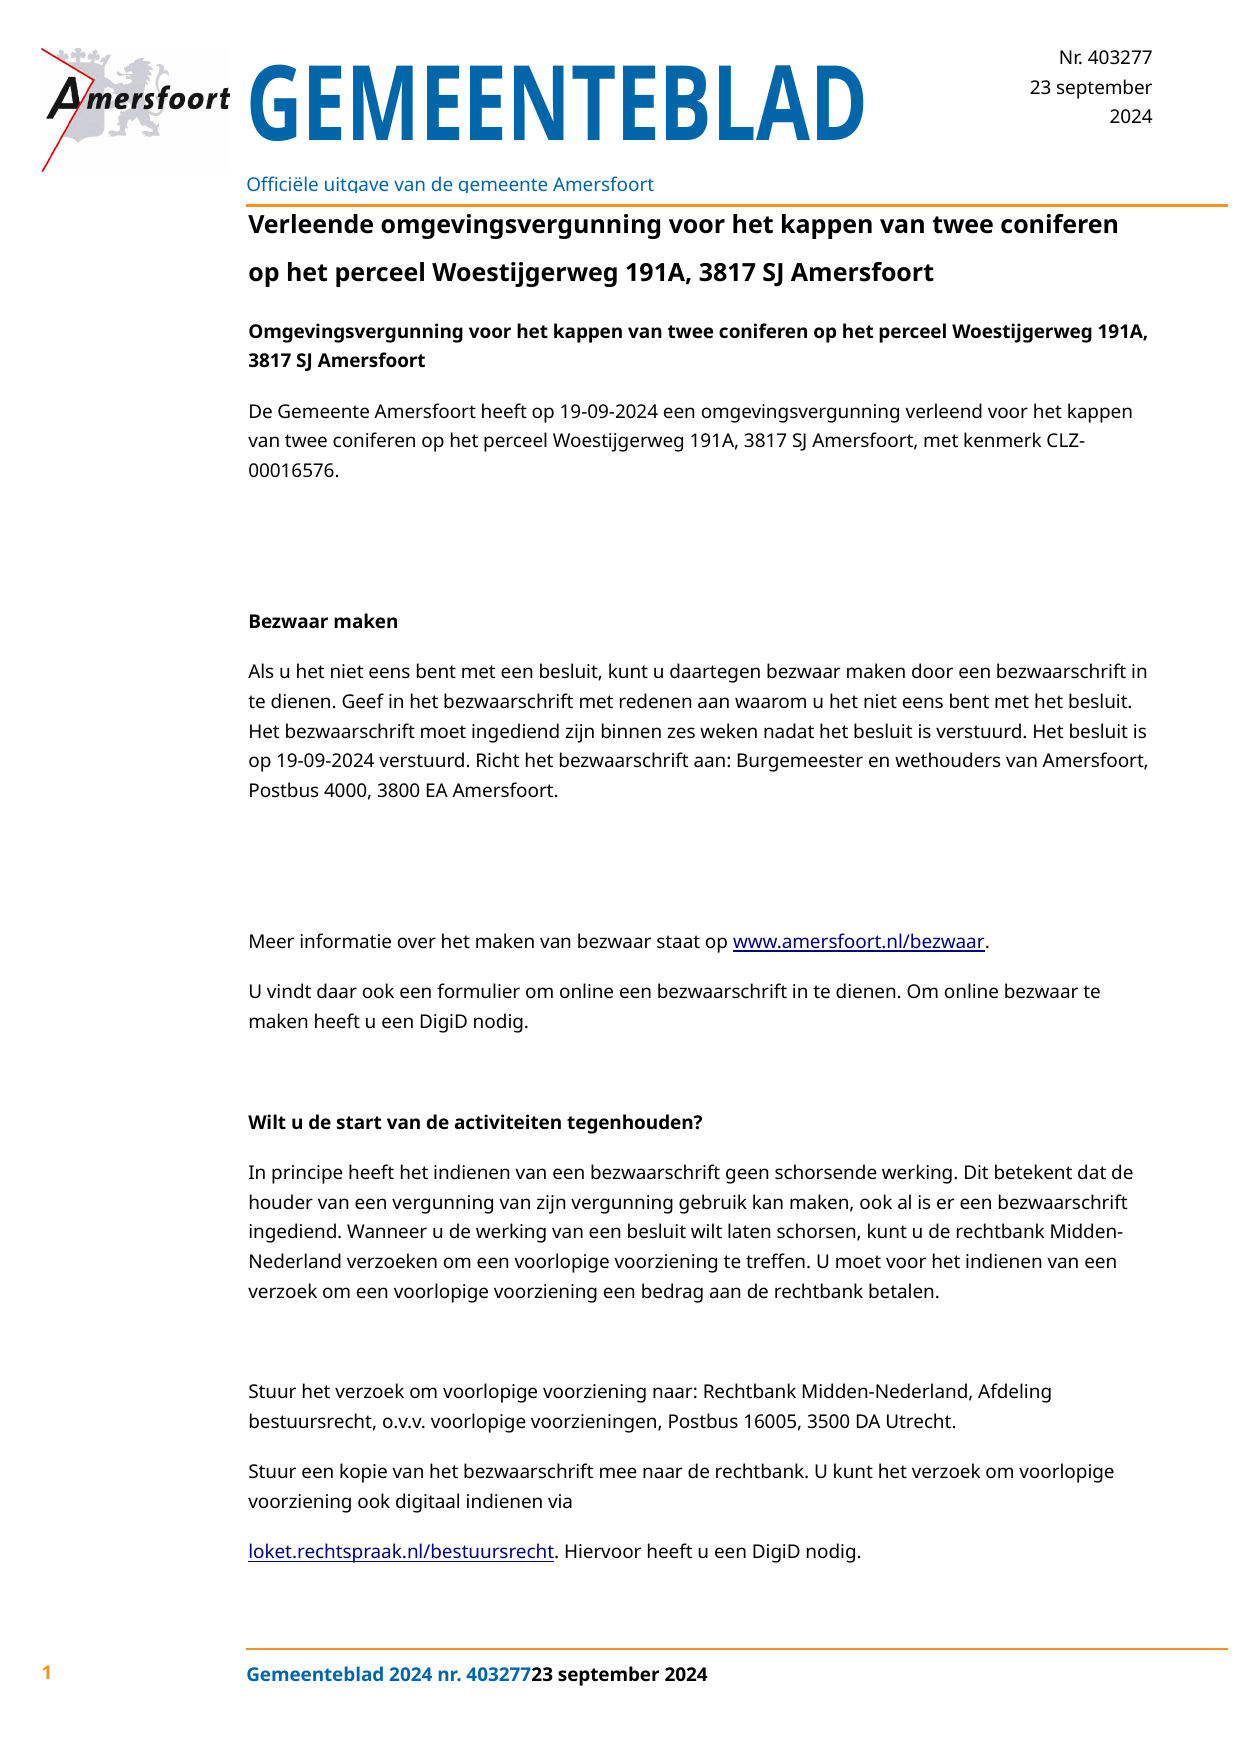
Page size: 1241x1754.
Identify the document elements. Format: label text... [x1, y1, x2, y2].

picture [41, 47, 231, 172]
text Omgevingsvergunning voor het kappen van twee coniferen op het perceel Woestijgerweg 191A, 3817 SJ Amersfoort [248, 318, 1152, 373]
text loket.rechtspraak.nl/bestuursrecht. Hiervoor heeft u een DigiD nodig. [248, 1539, 1152, 1564]
text In principe heeft het indienen van een bezwaarschrift geen schorsende werking. Dit betekent dat de houder van een vergunning van zijn vergunning gebruik kan maken, ook al is er een bezwaarschrift ingediend. Wanneer u de werking van een besluit wilt laten schorsen, kunt u de rechtbank Midden-Nederland verzoeken om een voorlopige voorziening te treffen. U moet voor het indienen van een verzoek om een voorlopige voorziening een bedrag aan de rechtbank betalen. [248, 1159, 1152, 1304]
text Als u het niet eens bent met een besluit, kunt u daartegen bezwaar maken door een bezwaarschrift in te dienen. Geef in het bezwaarschrift met redenen aan waarom u het niet eens bent met het besluit. Het bezwaarschrift moet ingediend zijn binnen zes weken nadat het besluit is verstuurd. Het besluit is op 19-09-2024 verstuurd. Richt het bezwaarschrift aan: Burgemeester en wethouders van Amersfoort, Postbus 4000, 3800 EA Amersfoort. [248, 659, 1152, 803]
text Meer informatie over het maken van bezwaar staat op www.amersfoort.nl/bezwaar. [248, 928, 1152, 954]
text Wilt u de start van de activiteiten tegenhouden? [248, 1109, 1152, 1135]
text Bezwaar maken [248, 608, 1152, 634]
text Stuur het verzoek om voorlopige voorziening naar: Rechtbank Midden-Nederland, Afdeling bestuursrecht, o.v.v. voorlopige voorzieningen, Postbus 16005, 3500 DA Utrecht. [248, 1379, 1152, 1434]
text Verleende omgevingsvergunning voor het kappen van twee coniferen op het perceel Woestijgerweg 191A, 3817 SJ Amersfoort [248, 207, 1152, 288]
text De Gemeente Amersfoort heeft op 19-09-2024 een omgevingsvergunning verleend voor het kappen van twee coniferen op het perceel Woestijgerweg 191A, 3817 SJ Amersfoort, met kenmerk CLZ-00016576. [248, 398, 1152, 483]
text U vindt daar ook een formulier om online een bezwaarschrift in te dienen. Om online bezwaar te maken heeft u een DigiD nodig. [248, 979, 1152, 1034]
text Stuur een kopie van het bezwaarschrift mee naar de rechtbank. U kunt het verzoek om voorlopige voorziening ook digitaal indienen via [248, 1459, 1152, 1514]
